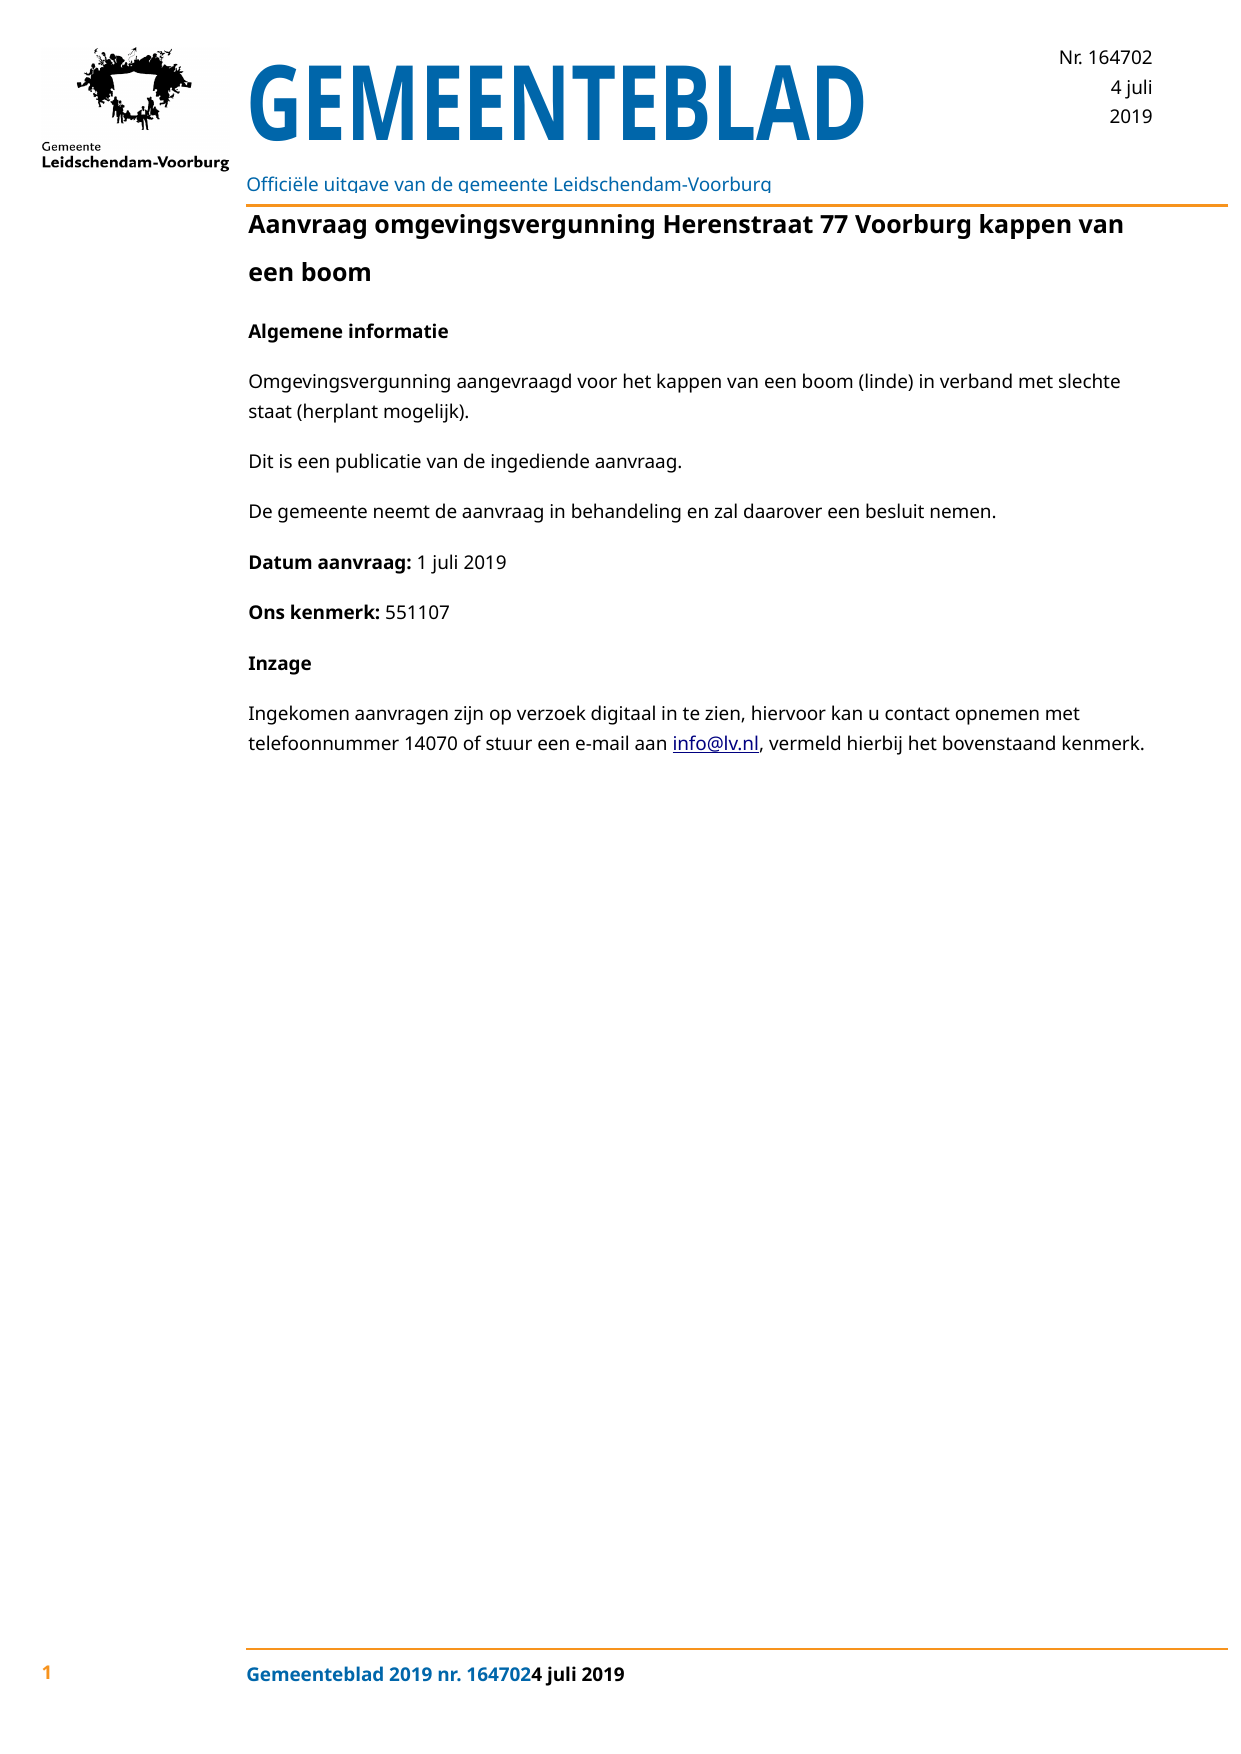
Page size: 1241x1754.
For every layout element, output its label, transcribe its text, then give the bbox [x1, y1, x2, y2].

text Ons kenmerk: 551107 [248, 599, 1152, 625]
text Inzage [248, 650, 1152, 676]
text Aanvraag omgevingsvergunning Herenstraat 77 Voorburg kappen van een boom [248, 207, 1152, 288]
text Ingekomen aanvragen zijn op verzoek digitaal in te zien, hiervoor kan u contact opnemen met telefoonnummer 14070 of stuur een e-mail aan info@lv.nl, vermeld hierbij het bovenstaand kenmerk. [248, 700, 1152, 756]
text De gemeente neemt de aanvraag in behandeling en zal daarover een besluit nemen. [248, 499, 1152, 524]
text Omgevingsvergunning aangevraagd voor het kappen van een boom (linde) in verband met slechte staat (herplant mogelijk). [248, 368, 1152, 424]
text Algemene informatie [248, 318, 1152, 344]
text Datum aanvraag: 1 juli 2019 [248, 549, 1152, 575]
text Dit is een publicatie van de ingediende aanvraag. [248, 448, 1152, 474]
picture [41, 47, 231, 172]
